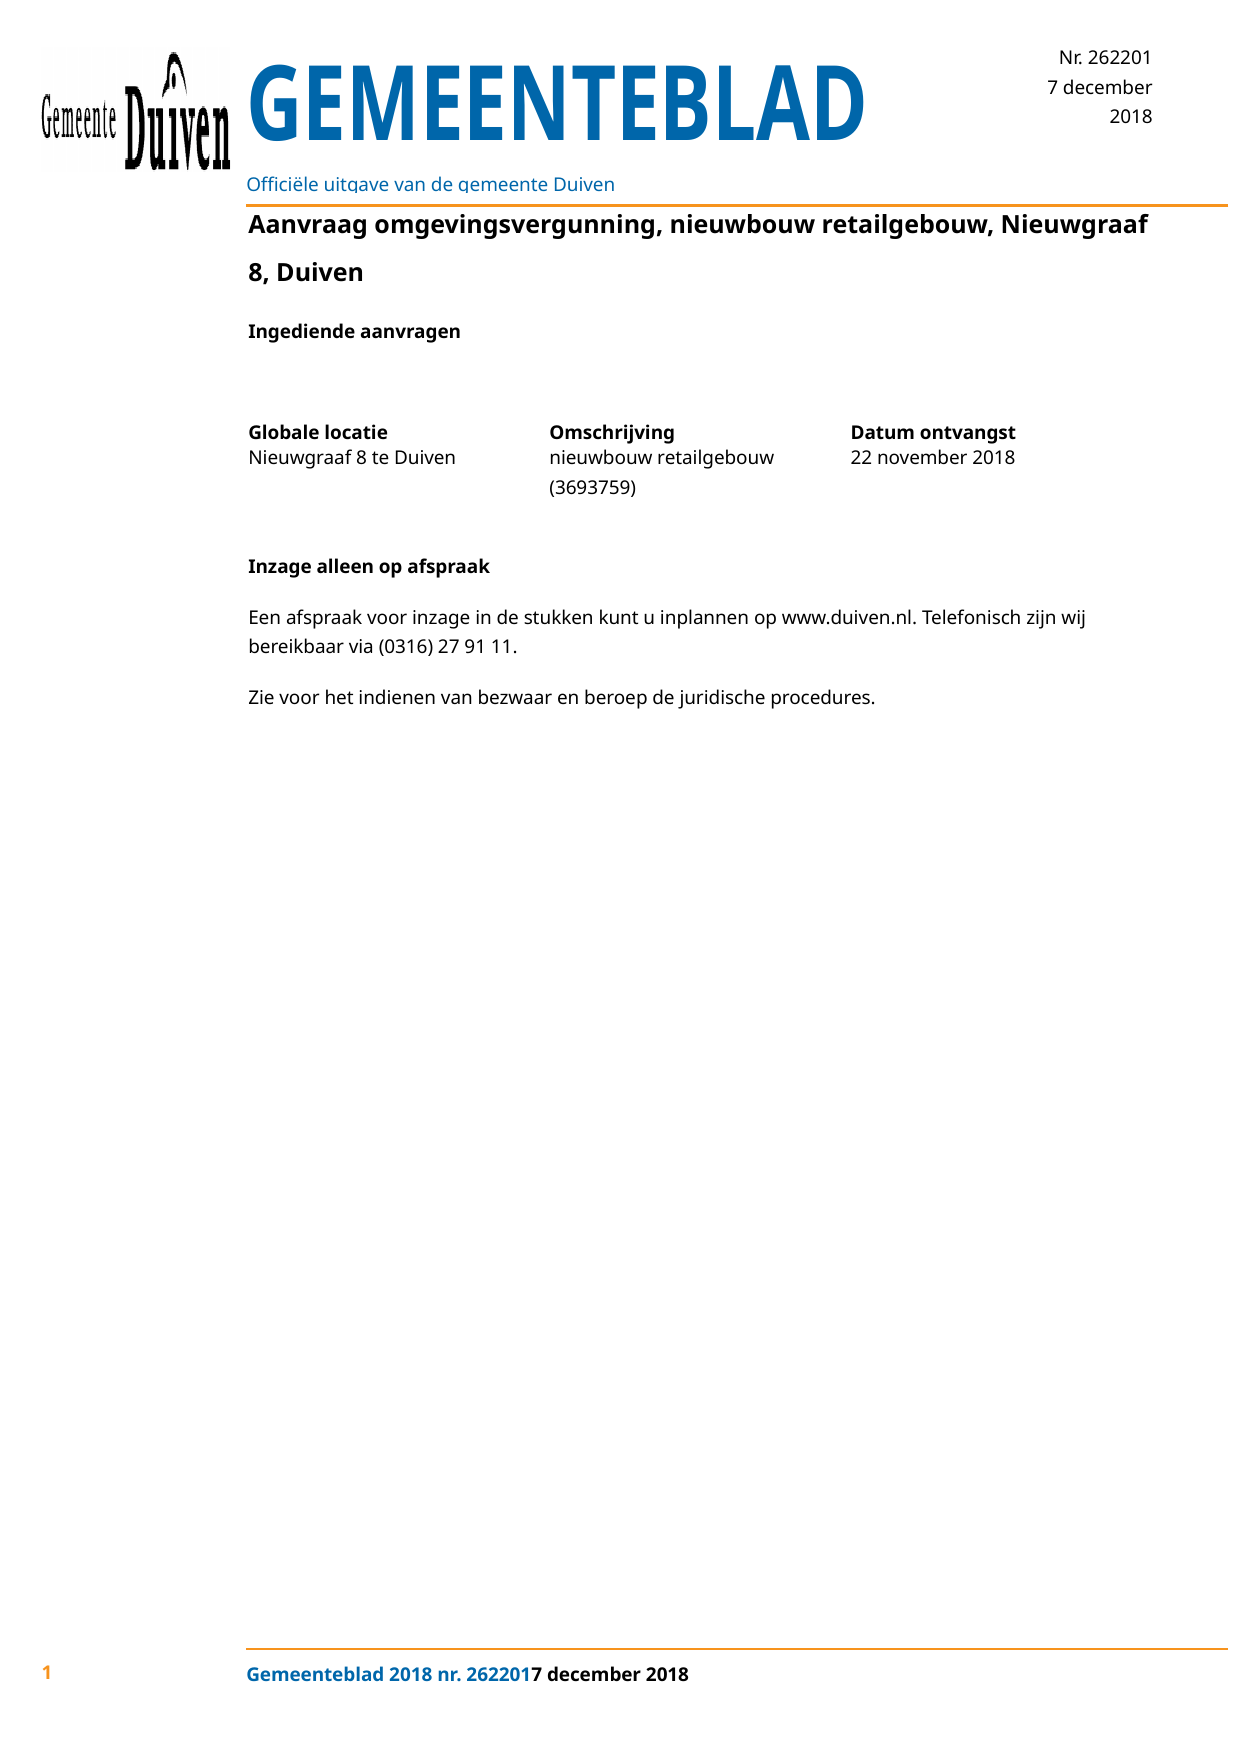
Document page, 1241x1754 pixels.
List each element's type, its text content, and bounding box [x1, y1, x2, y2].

table_cell Nieuwgraaf 8 te Duiven [248, 445, 549, 500]
table_header Datum ontvangst [850, 419, 1152, 444]
picture [41, 47, 231, 172]
text Een afspraak voor inzage in de stukken kunt u inplannen op www.duiven.nl. Telefonisch zijn wij bereikbaar via (0316) 27 91 11. [248, 604, 1152, 659]
table_header Omschrijving [549, 419, 850, 444]
text Aanvraag omgevingsvergunning, nieuwbouw retailgebouw, Nieuwgraaf 8, Duiven [248, 207, 1152, 288]
table_cell nieuwbouw retailgebouw (3693759) [549, 445, 850, 500]
text Inzage alleen op afspraak [248, 553, 1152, 579]
text Zie voor het indienen van bezwaar en beroep de juridische procedures. [248, 684, 1152, 710]
table_header Globale locatie [248, 419, 549, 444]
text Ingediende aanvragen [248, 318, 1152, 344]
table_cell 22 november 2018 [850, 445, 1152, 500]
